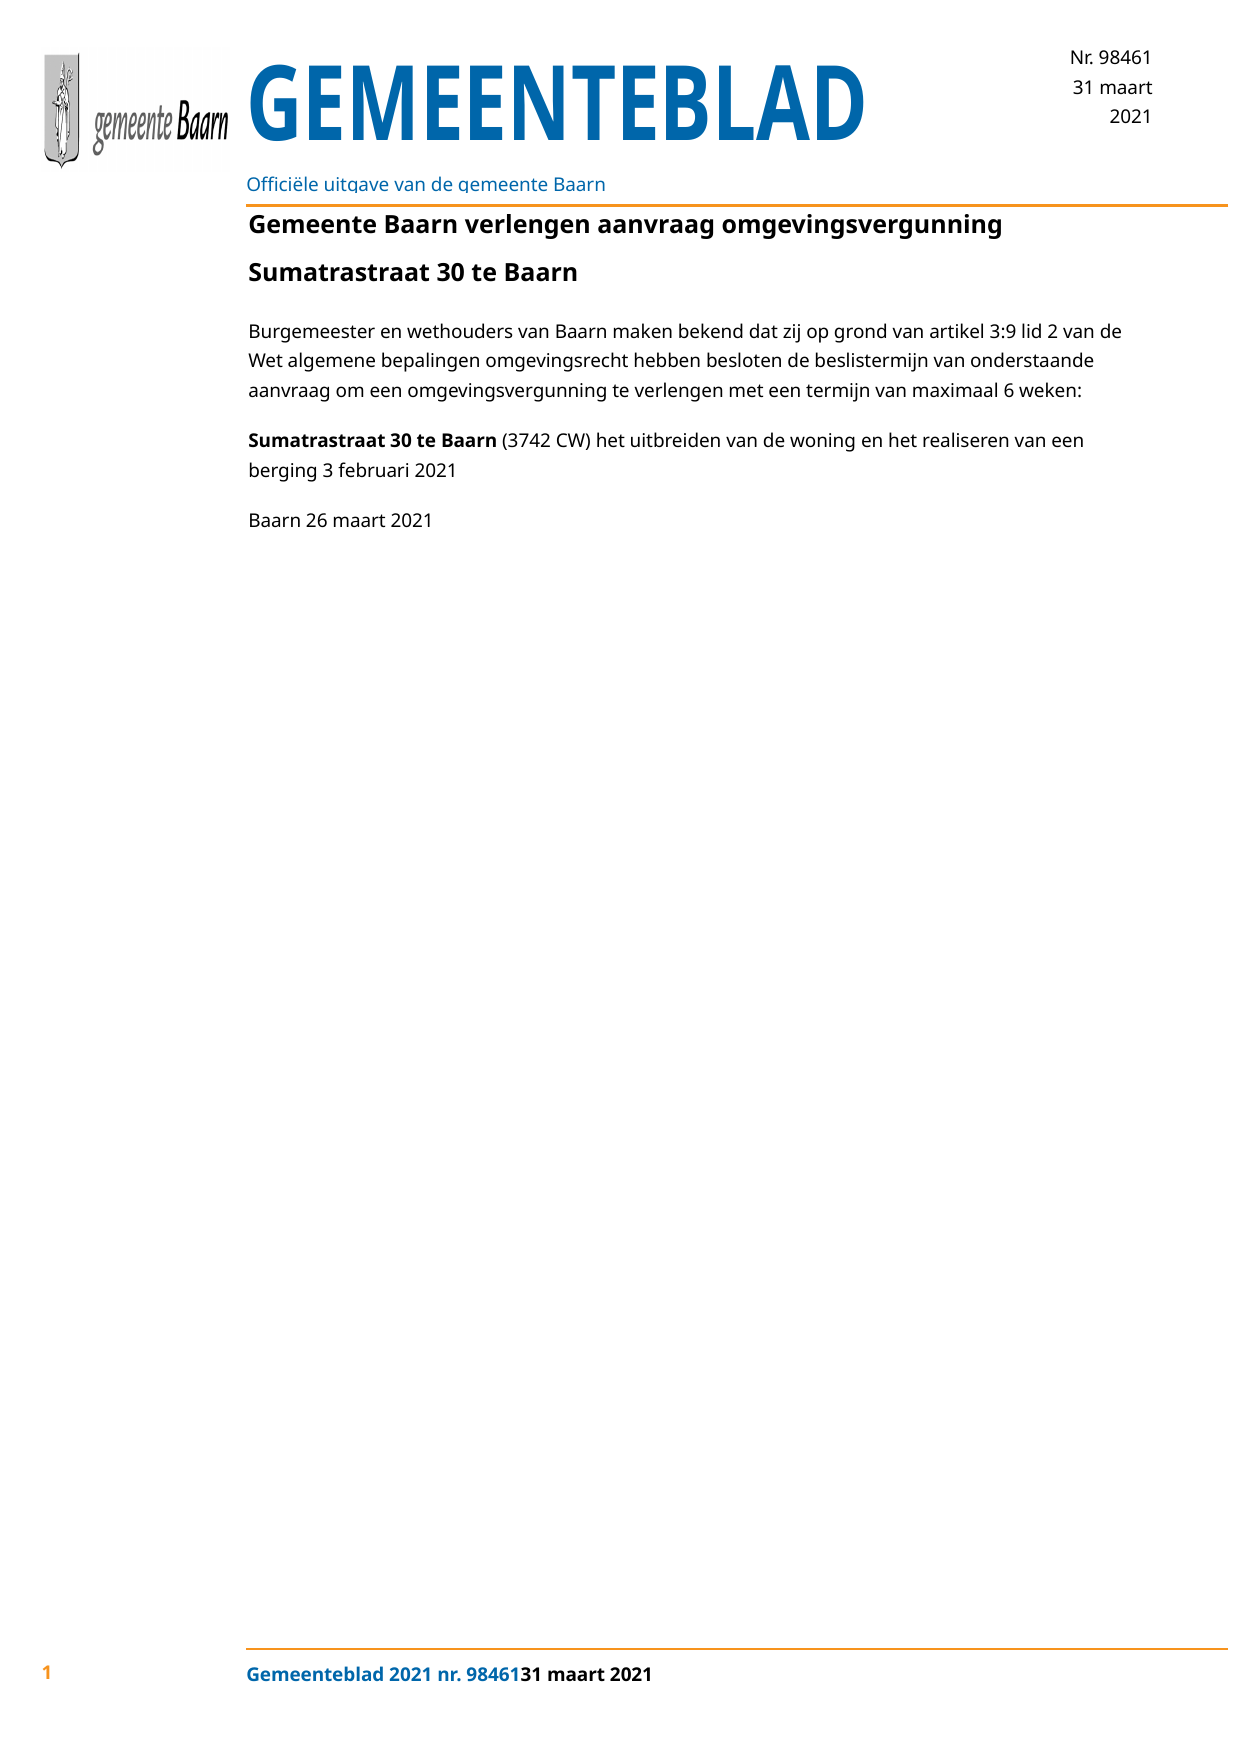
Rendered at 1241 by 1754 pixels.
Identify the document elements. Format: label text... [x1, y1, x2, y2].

picture [41, 47, 231, 172]
text Gemeente Baarn verlengen aanvraag omgevingsvergunning Sumatrastraat 30 te Baarn [248, 207, 1152, 288]
text Burgemeester en wethouders van Baarn maken bekend dat zij op grond van artikel 3:9 lid 2 van de Wet algemene bepalingen omgevingsrecht hebben besloten de beslistermijn van onderstaande aanvraag om een omgevingsvergunning te verlengen met een termijn van maximaal 6 weken: [248, 318, 1152, 403]
text Baarn 26 maart 2021 [248, 507, 1152, 533]
text Sumatrastraat 30 te Baarn (3742 CW) het uitbreiden van de woning en het realiseren van een berging 3 februari 2021 [248, 427, 1152, 483]
